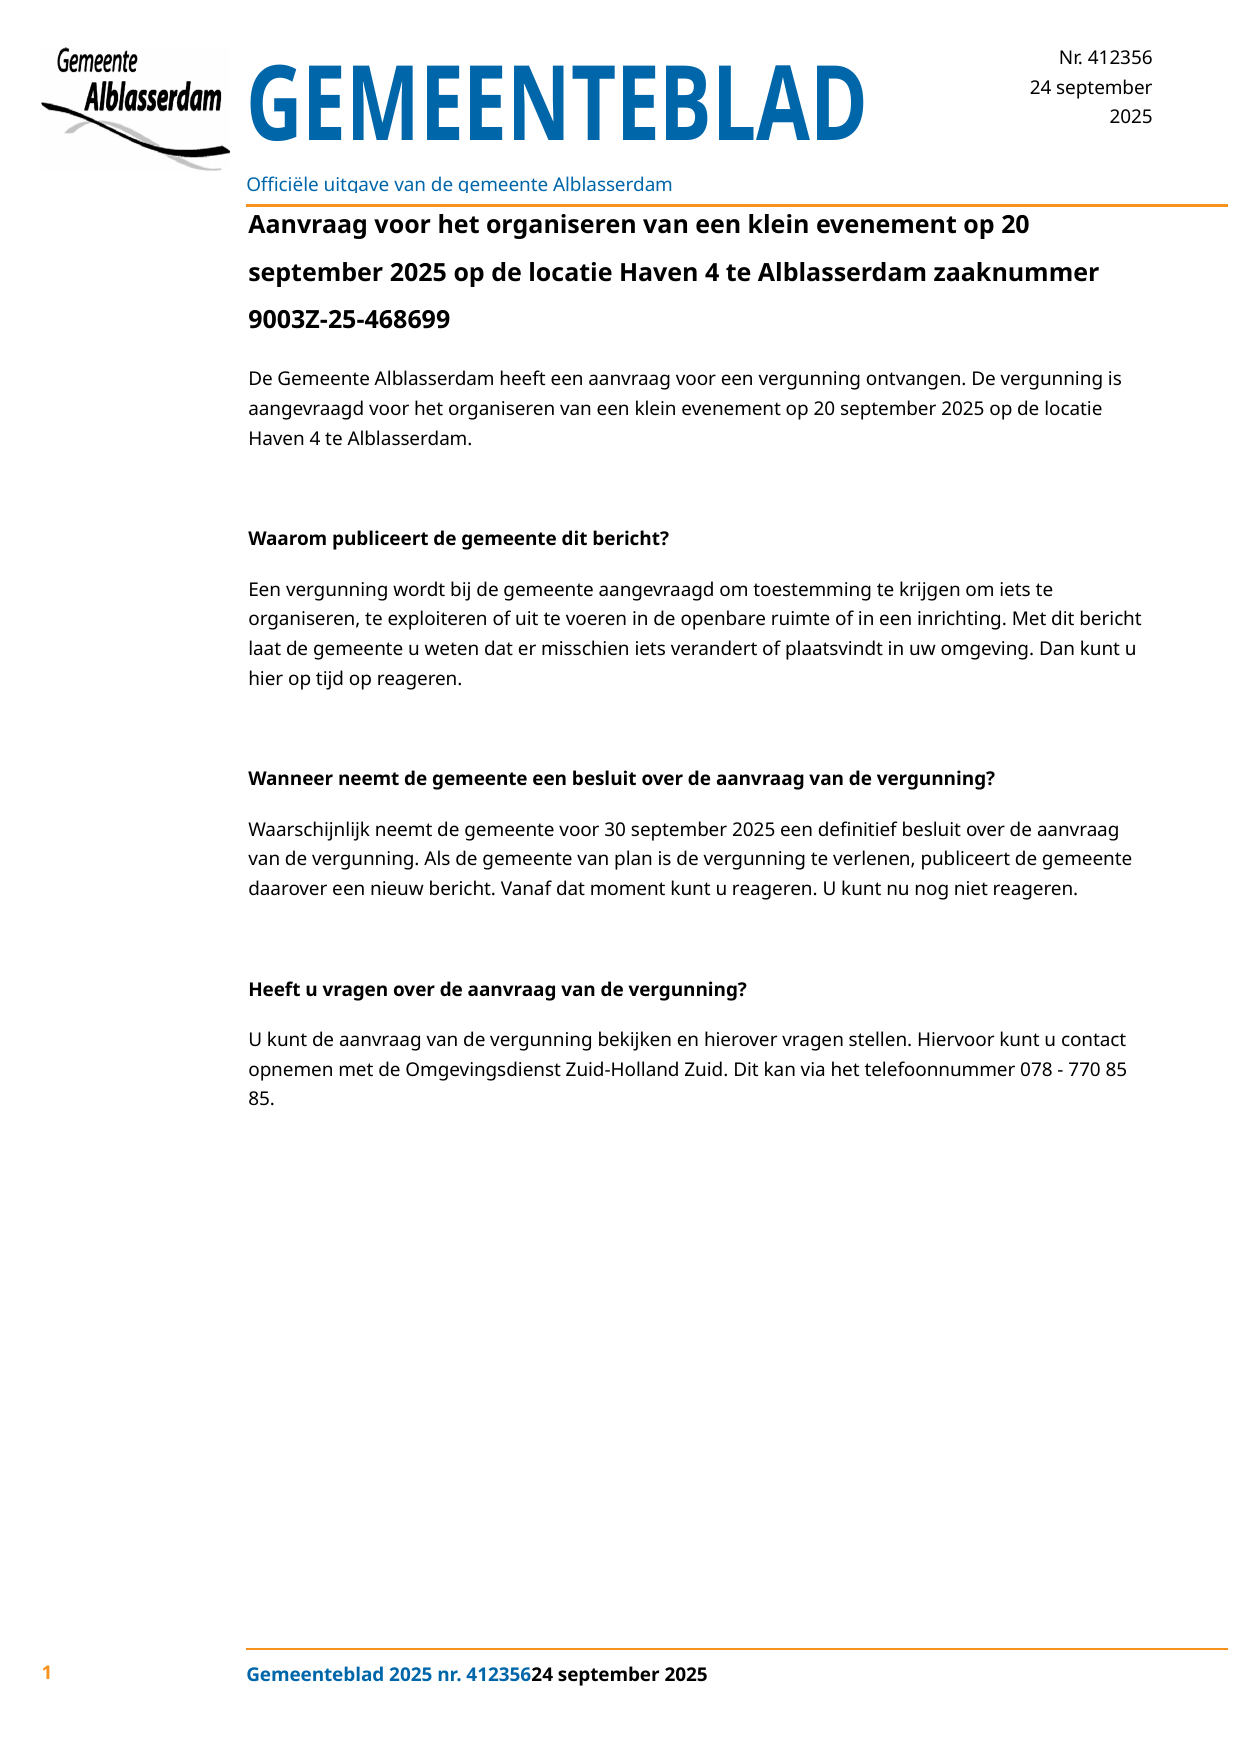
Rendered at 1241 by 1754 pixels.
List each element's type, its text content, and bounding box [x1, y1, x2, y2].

picture [41, 47, 231, 172]
text Aanvraag voor het organiseren van een klein evenement op 20 september 2025 op de locatie Haven 4 te Alblasserdam zaaknummer 9003Z-25-468699 [248, 207, 1152, 336]
text De Gemeente Alblasserdam heeft een aanvraag voor een vergunning ontvangen. De vergunning is aangevraagd voor het organiseren van een klein evenement op 20 september 2025 op de locatie Haven 4 te Alblasserdam. [248, 366, 1152, 450]
text Waarschijnlijk neemt de gemeente voor 30 september 2025 een definitief besluit over de aanvraag van de vergunning. Als de gemeente van plan is de vergunning te verlenen, publiceert de gemeente daarover een nieuw bericht. Vanaf dat moment kunt u reageren. U kunt nu nog niet reageren. [248, 816, 1152, 901]
text Wanneer neemt de gemeente een besluit over de aanvraag van de vergunning? [248, 766, 1152, 791]
text Heeft u vragen over de aanvraag van de vergunning? [248, 976, 1152, 1002]
text Waarom publiceert de gemeente dit bericht? [248, 526, 1152, 551]
text U kunt de aanvraag van de vergunning bekijken en hierover vragen stellen. Hiervoor kunt u contact opnemen met de Omgevingsdienst Zuid-Holland Zuid. Dit kan via het telefoonnummer 078 - 770 85 85. [248, 1026, 1152, 1111]
text Een vergunning wordt bij de gemeente aangevraagd om toestemming te krijgen om iets te organiseren, te exploiteren of uit te voeren in de openbare ruimte of in een inrichting. Met dit bericht laat de gemeente u weten dat er misschien iets verandert of plaatsvindt in uw omgeving. Dan kunt u hier op tijd op reageren. [248, 576, 1152, 690]
